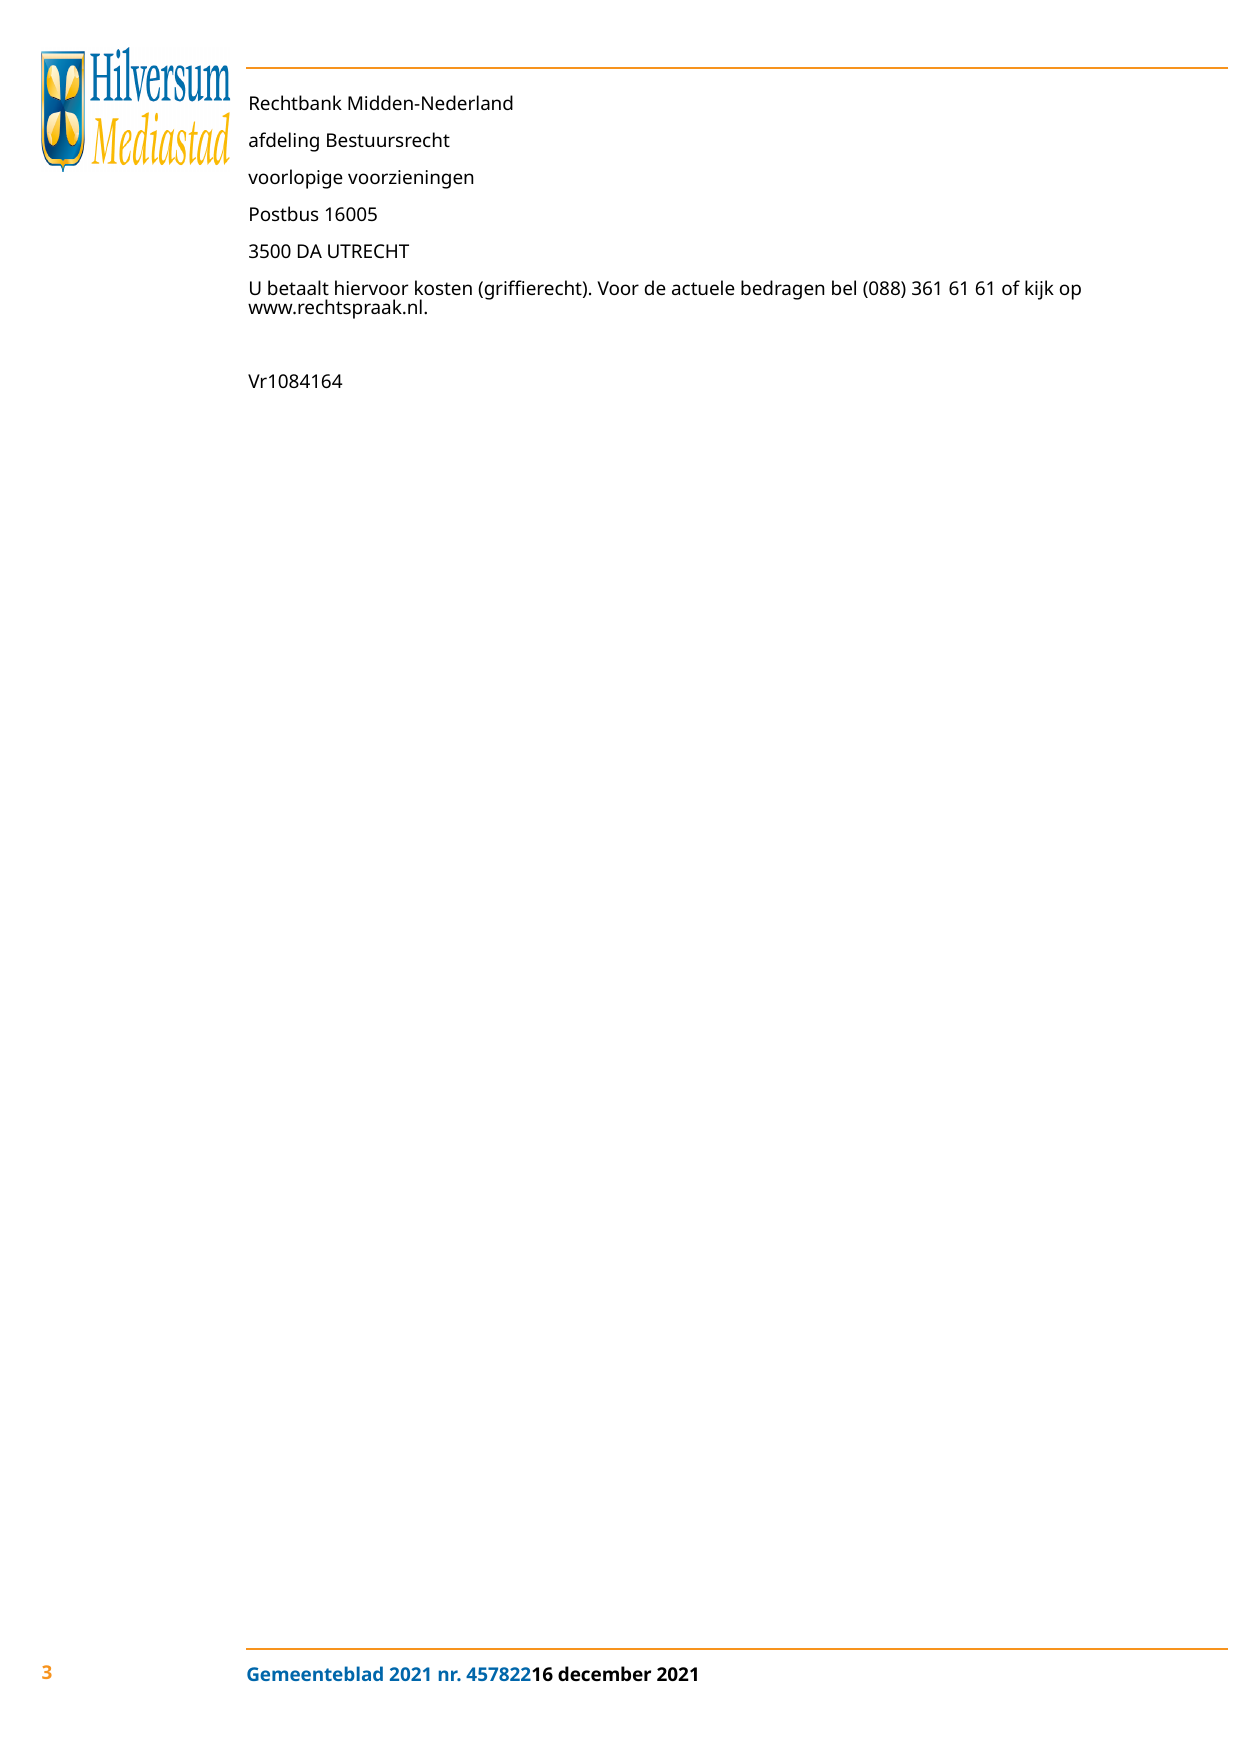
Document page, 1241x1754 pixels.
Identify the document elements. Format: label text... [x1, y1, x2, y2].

text Rechtbank Midden-Nederland [248, 95, 1152, 114]
text voorlopige voorzieningen [248, 169, 1152, 188]
text Vr1084164 [248, 373, 1152, 392]
text 3500 DA UTRECHT [248, 243, 1152, 262]
text afdeling Bestuursrecht [248, 132, 1152, 151]
text U betaalt hiervoor kosten (griffierecht). Voor de actuele bedragen bel (088) 361 61 61 of kijk op www.rechtspraak.nl. [248, 280, 1152, 318]
picture [41, 47, 231, 172]
text Postbus 16005 [248, 206, 1152, 225]
